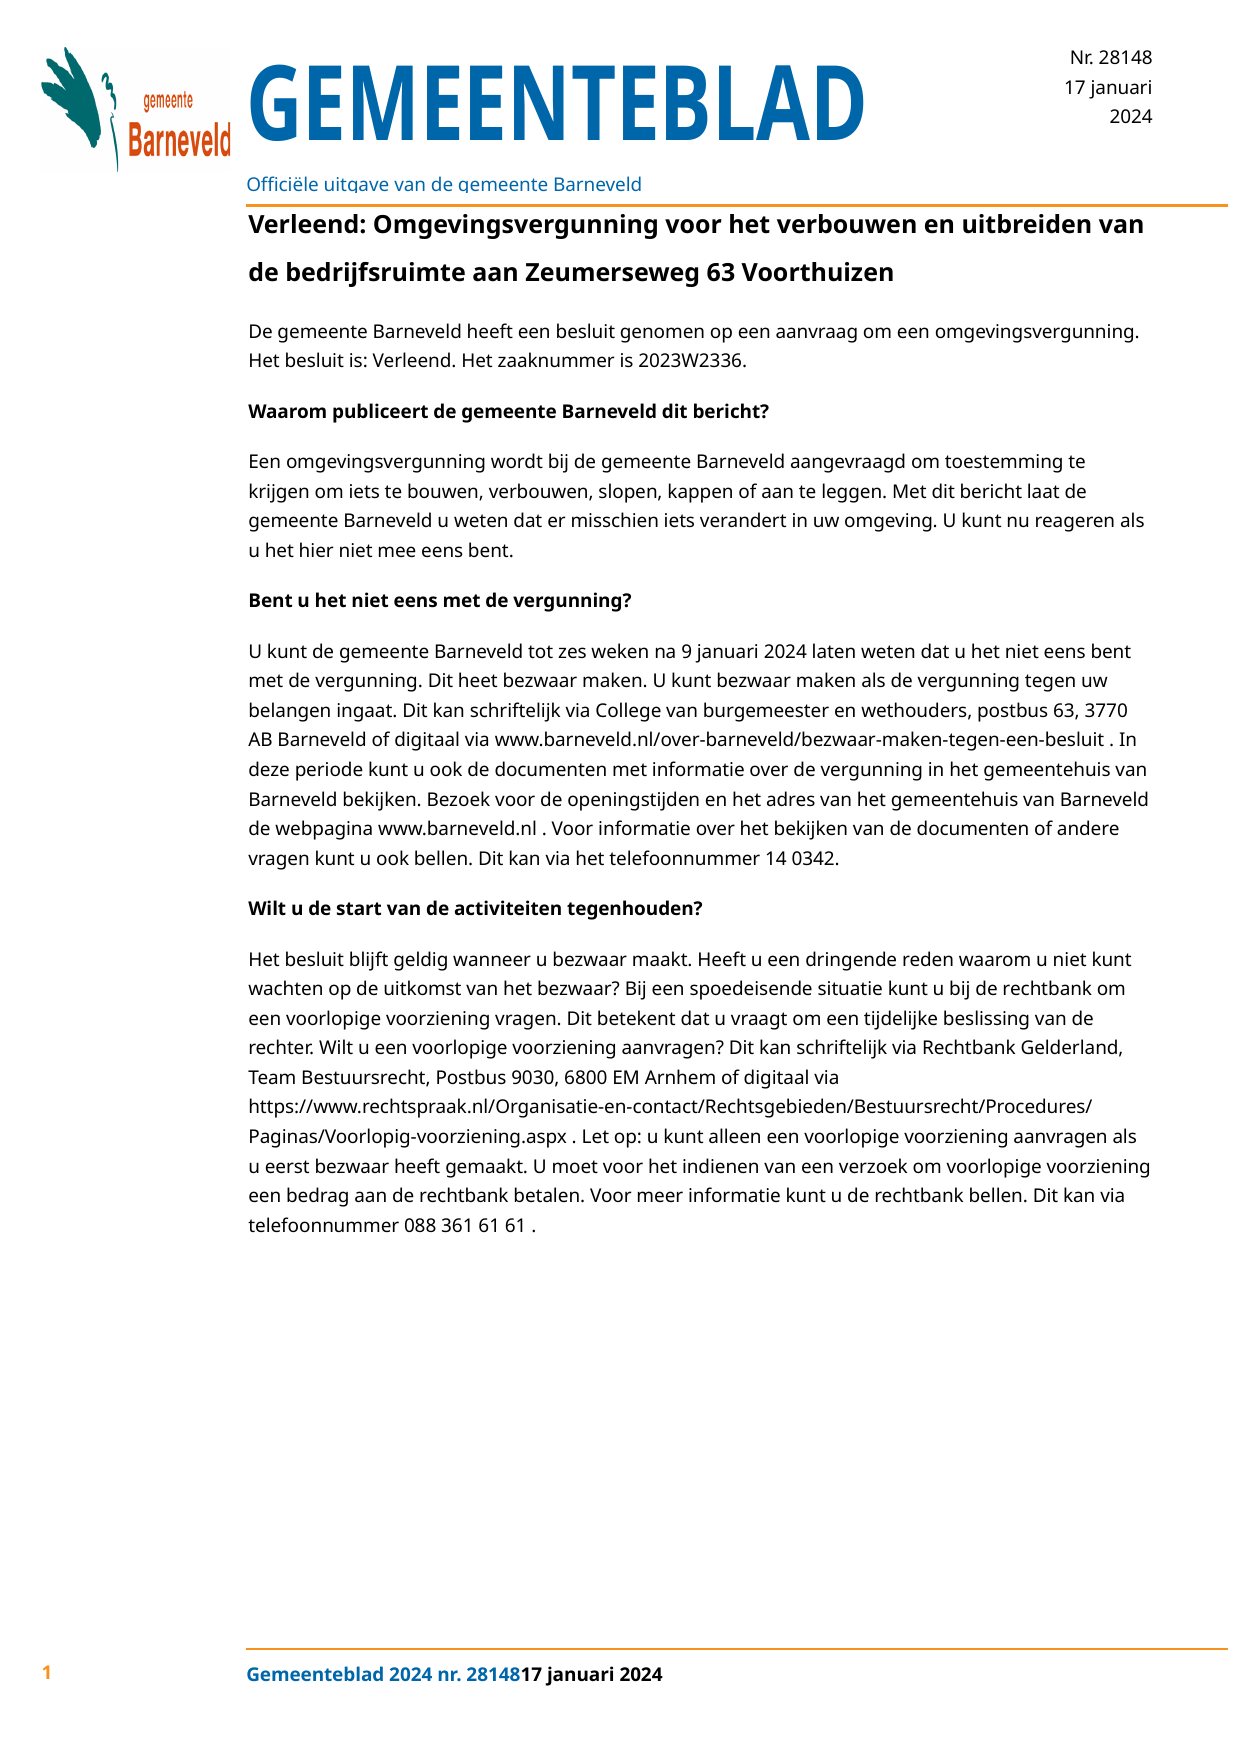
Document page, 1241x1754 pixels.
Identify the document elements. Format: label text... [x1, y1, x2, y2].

text Verleend: Omgevingsvergunning voor het verbouwen en uitbreiden van de bedrijfsruimte aan Zeumerseweg 63 Voorthuizen [248, 207, 1152, 288]
text Een omgevingsvergunning wordt bij de gemeente Barneveld aangevraagd om toestemming te krijgen om iets te bouwen, verbouwen, slopen, kappen of aan te leggen. Met dit bericht laat de gemeente Barneveld u weten dat er misschien iets verandert in uw omgeving. U kunt nu reageren als u het hier niet mee eens bent. [248, 448, 1152, 563]
text Het besluit blijft geldig wanneer u bezwaar maakt. Heeft u een dringende reden waarom u niet kunt wachten op de uitkomst van het bezwaar? Bij een spoedeisende situatie kunt u bij de rechtbank om een voorlopige voorziening vragen. Dit betekent dat u vraagt om een tijdelijke beslissing van de rechter. Wilt u een voorlopige voorziening aanvragen? Dit kan schriftelijk via Rechtbank Gelderland, Team Bestuursrecht, Postbus 9030, 6800 EM Arnhem of digitaal via https://www.rechtspraak.nl/Organisatie-en-contact/Rechtsgebieden/Bestuursrecht/Procedures/Paginas/Voorlopig-voorziening.aspx . Let op: u kunt alleen een voorlopige voorziening aanvragen als u eerst bezwaar heeft gemaakt. U moet voor het indienen van een verzoek om voorlopige voorziening een bedrag aan de rechtbank betalen. Voor meer informatie kunt u de rechtbank bellen. Dit kan via telefoonnummer 088 361 61 61 . [248, 946, 1152, 1238]
text Wilt u de start van de activiteiten tegenhouden? [248, 895, 1152, 921]
text Waarom publiceert de gemeente Barneveld dit bericht? [248, 398, 1152, 424]
text U kunt de gemeente Barneveld tot zes weken na 9 januari 2024 laten weten dat u het niet eens bent met de vergunning. Dit heet bezwaar maken. U kunt bezwaar maken als de vergunning tegen uw belangen ingaat. Dit kan schriftelijk via College van burgemeester en wethouders, postbus 63, 3770 AB Barneveld of digitaal via www.barneveld.nl/over-barneveld/bezwaar-maken-tegen-een-besluit . In deze periode kunt u ook de documenten met informatie over de vergunning in het gemeentehuis van Barneveld bekijken. Bezoek voor de openingstijden en het adres van het gemeentehuis van Barneveld de webpagina www.barneveld.nl . Voor informatie over het bekijken van de documenten of andere vragen kunt u ook bellen. Dit kan via het telefoonnummer 14 0342. [248, 638, 1152, 871]
text Bent u het niet eens met de vergunning? [248, 587, 1152, 613]
text De gemeente Barneveld heeft een besluit genomen op een aanvraag om een omgevingsvergunning. Het besluit is: Verleend. Het zaaknummer is 2023W2336. [248, 318, 1152, 373]
picture [41, 47, 231, 172]
